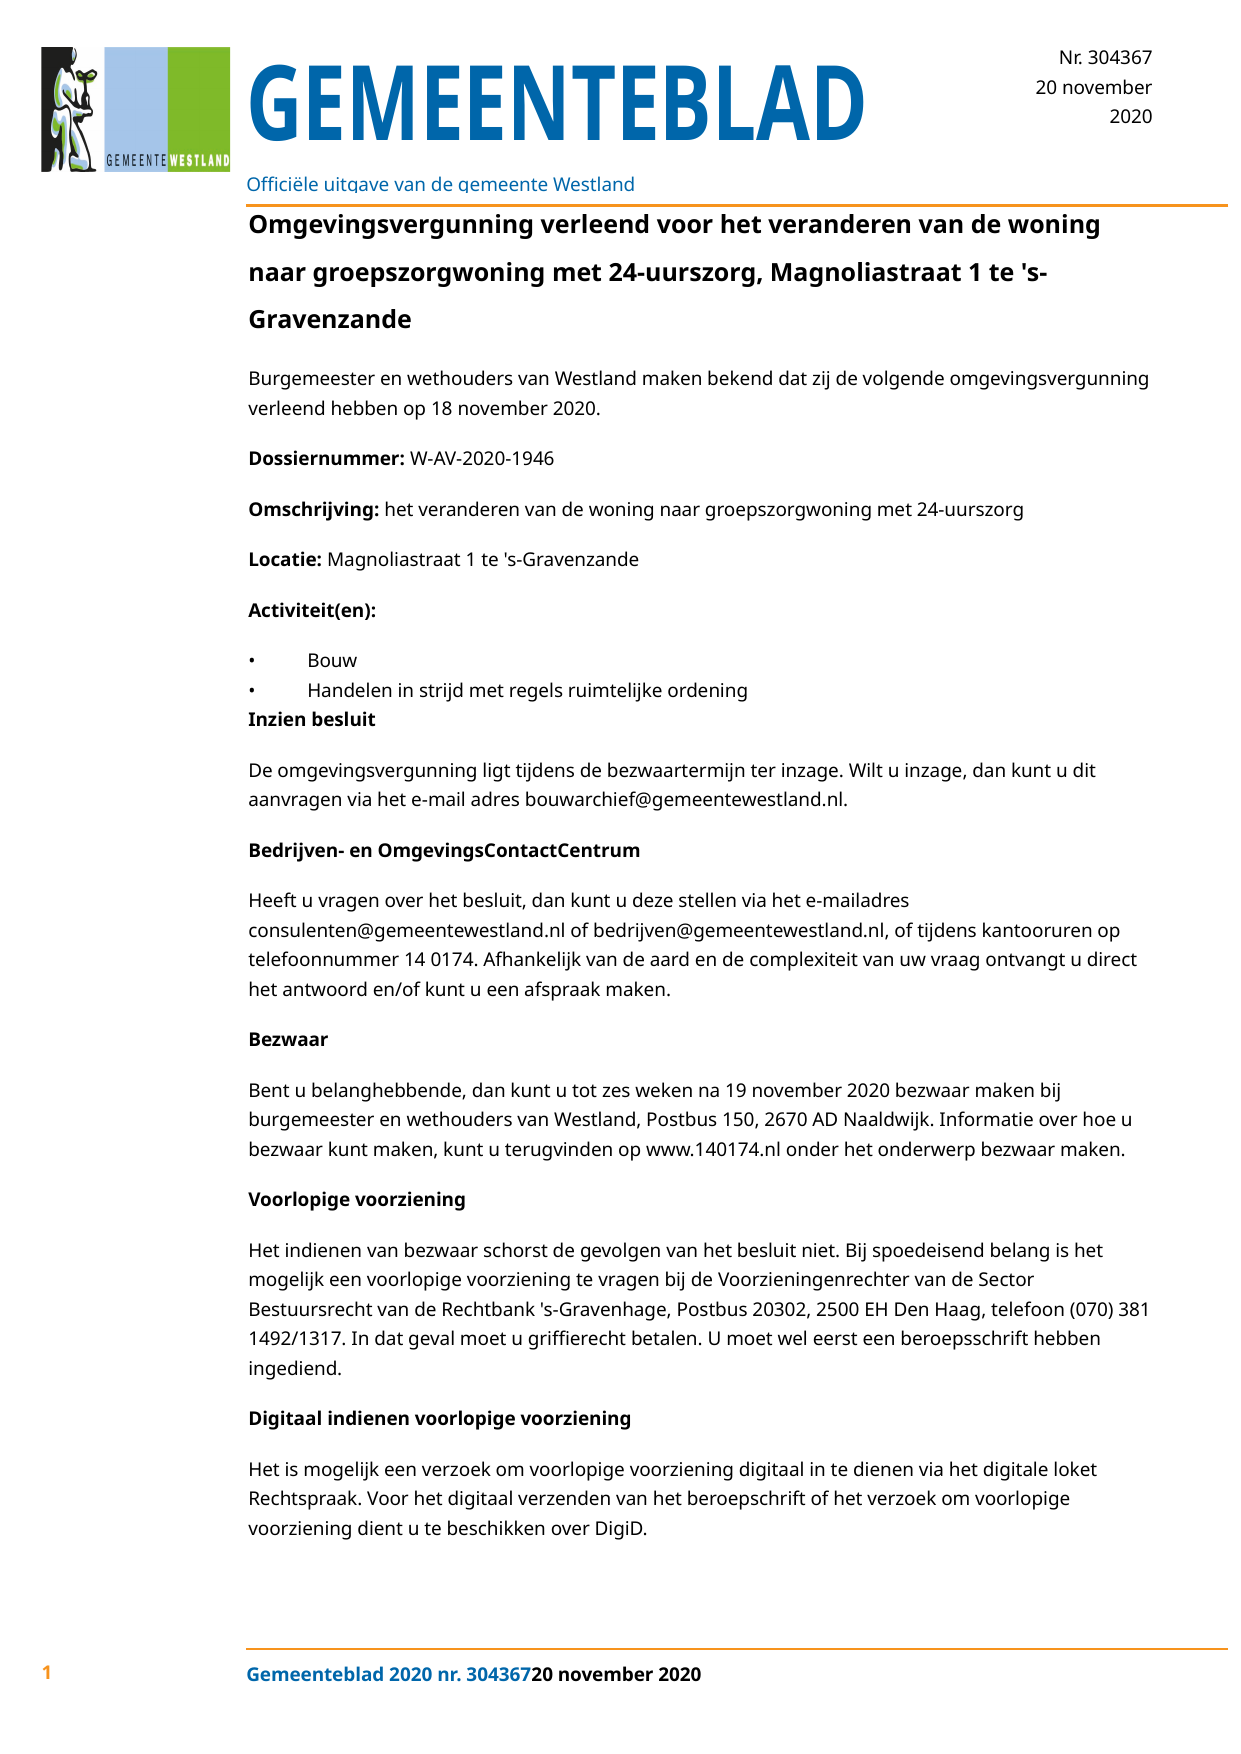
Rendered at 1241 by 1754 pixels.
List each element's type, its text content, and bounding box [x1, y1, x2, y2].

text Locatie: Magnoliastraat 1 te 's-Gravenzande [248, 546, 1152, 572]
text Het indienen van bezwaar schorst de gevolgen van het besluit niet. Bij spoedeisend belang is het mogelijk een voorlopige voorziening te vragen bij de Voorzieningenrechter van de Sector Bestuursrecht van de Rechtbank 's-Gravenhage, Postbus 20302, 2500 EH Den Haag, telefoon (070) 381 1492/1317. In dat geval moet u griffierecht betalen. U moet wel eerst een beroepsschrift hebben ingediend. [248, 1237, 1152, 1381]
text Dossiernummer: W-AV-2020-1946 [248, 446, 1152, 471]
text Inzien besluit [248, 706, 1152, 732]
text Digitaal indienen voorlopige voorziening [248, 1406, 1152, 1431]
list Handelen in strijd met regels ruimtelijke ordening [248, 677, 1152, 702]
text Omgevingsvergunning verleend voor het veranderen van de woning naar groepszorgwoning met 24-uurszorg, Magnoliastraat 1 te 's-Gravenzande [248, 207, 1152, 336]
text Bedrijven- en OmgevingsContactCentrum [248, 837, 1152, 862]
text Activiteit(en): [248, 597, 1152, 622]
text Het is mogelijk een verzoek om voorlopige voorziening digitaal in te dienen via het digitale loket Rechtspraak. Voor het digitaal verzenden van het beroepschrift of het verzoek om voorlopige voorziening dient u te beschikken over DigiD. [248, 1456, 1152, 1541]
text De omgevingsvergunning ligt tijdens de bezwaartermijn ter inzage. Wilt u inzage, dan kunt u dit aanvragen via het e-mail adres bouwarchief@gemeentewestland.nl. [248, 757, 1152, 812]
text Voorlopige voorziening [248, 1186, 1152, 1212]
text Heeft u vragen over het besluit, dan kunt u deze stellen via het e-mailadres consulenten@gemeentewestland.nl of bedrijven@gemeentewestland.nl, of tijdens kantooruren op telefoonnummer 14 0174. Afhankelijk van de aard en de complexiteit van uw vraag ontvangt u direct het antwoord en/of kunt u een afspraak maken. [248, 887, 1152, 1002]
text Bezwaar [248, 1026, 1152, 1052]
text Omschrijving: het veranderen van de woning naar groepszorgwoning met 24-uurszorg [248, 496, 1152, 522]
list Bouw [248, 647, 1152, 673]
text Bent u belanghebbende, dan kunt u tot zes weken na 19 november 2020 bezwaar maken bij burgemeester en wethouders van Westland, Postbus 150, 2670 AD Naaldwijk. Informatie over hoe u bezwaar kunt maken, kunt u terugvinden op www.140174.nl onder het onderwerp bezwaar maken. [248, 1077, 1152, 1162]
picture [41, 47, 231, 172]
text Burgemeester en wethouders van Westland maken bekend dat zij de volgende omgevingsvergunning verleend hebben op 18 november 2020. [248, 366, 1152, 421]
